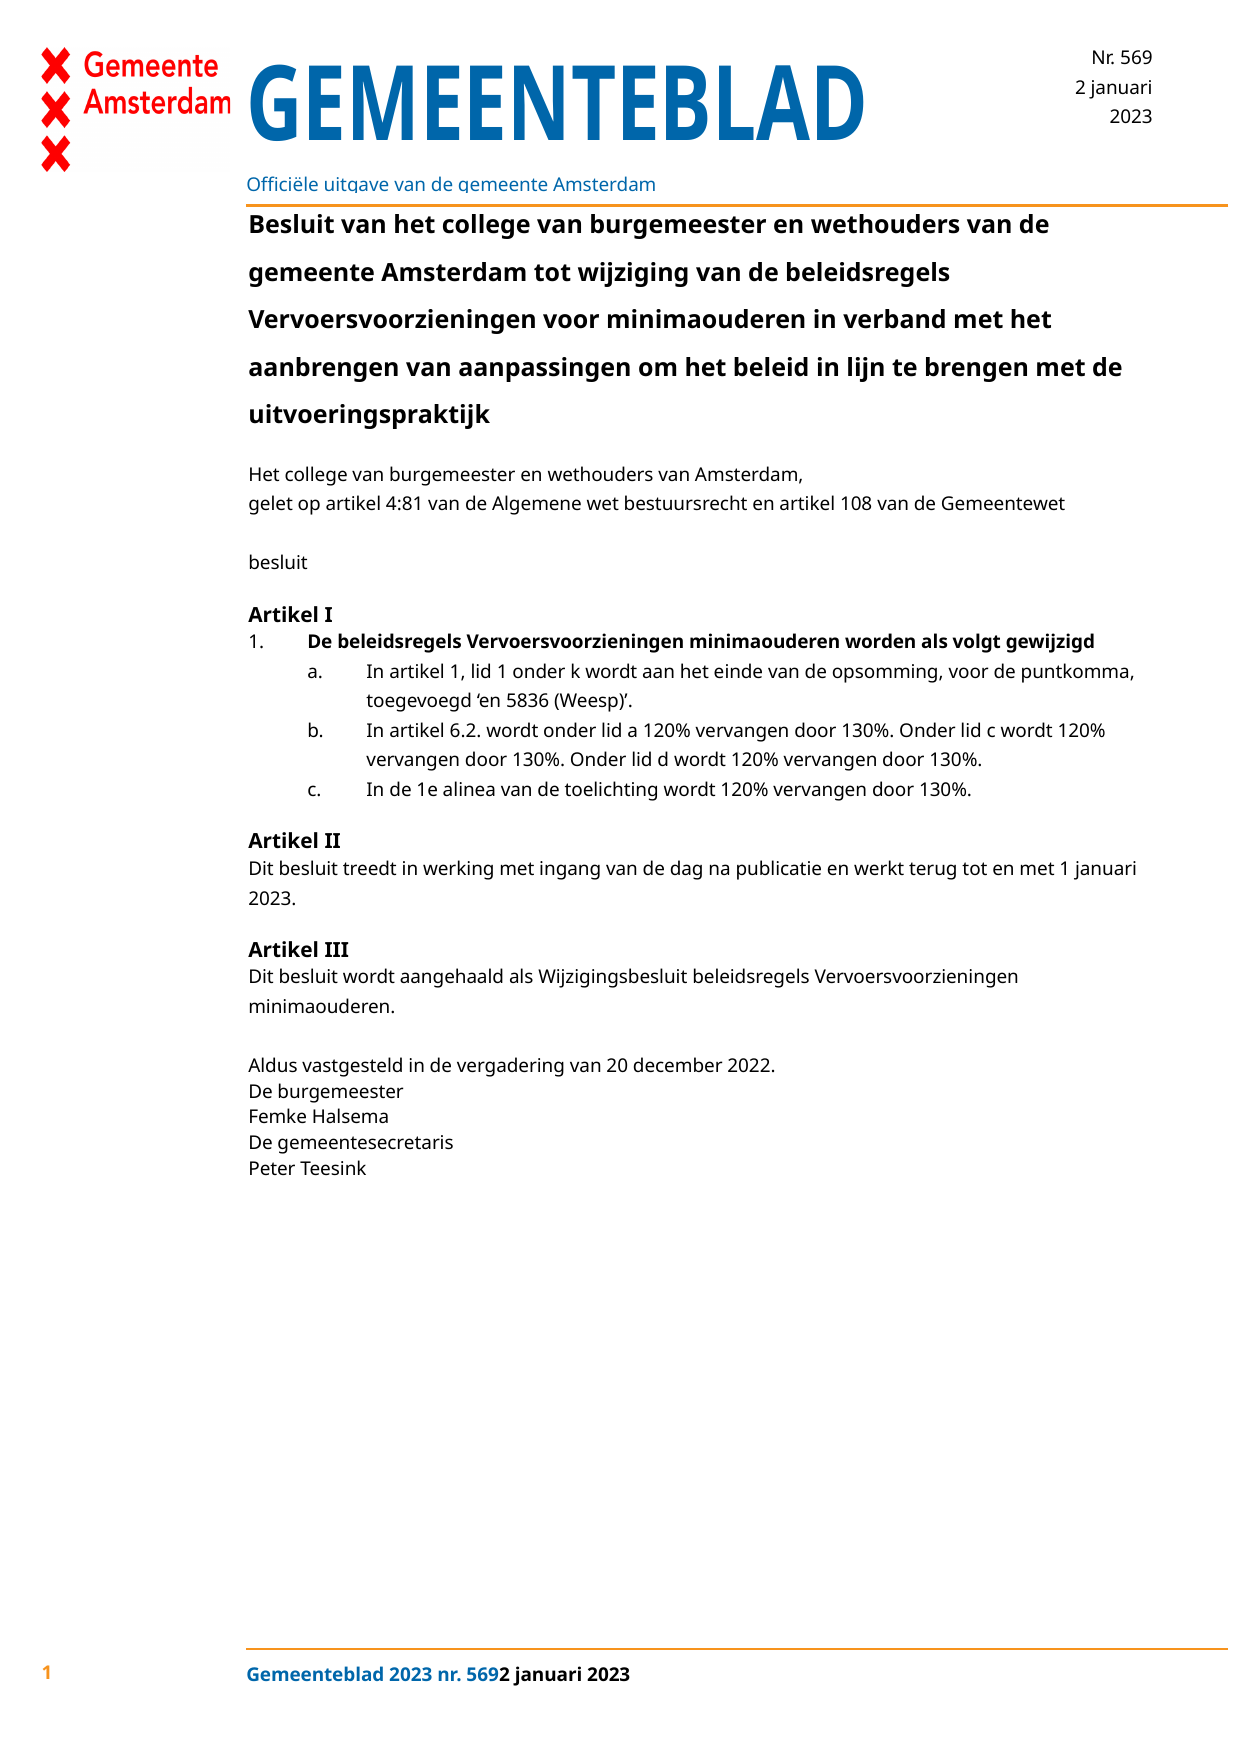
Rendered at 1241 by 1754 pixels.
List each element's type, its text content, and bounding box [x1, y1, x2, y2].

text Besluit van het college van burgemeester en wethouders van de gemeente Amsterdam tot wijziging van de beleidsregels Vervoersvoorzieningen voor minimaouderen in verband met het aanbrengen van aanpassingen om het beleid in lijn te brengen met de uitvoeringspraktijk [248, 207, 1152, 431]
text De gemeentesecretaris [248, 1129, 1152, 1155]
text Femke Halsema [248, 1104, 1152, 1129]
text Het college van burgemeester en wethouders van Amsterdam, [248, 461, 1152, 486]
text besluit [248, 549, 1152, 575]
text De burgemeester [248, 1078, 1152, 1104]
text gelet op artikel 4:81 van de Algemene wet bestuursrecht en artikel 108 van de Gemeentewet [248, 490, 1152, 516]
list In artikel 6.2. wordt onder lid a 120% vervangen door 130%. Onder lid c wordt 120% vervangen door 130%. Onder lid d wordt 120% vervangen door 130%. [307, 717, 1152, 772]
list In artikel 1, lid 1 onder k wordt aan het einde van de opsomming, voor de puntkomma, toegevoegd ‘en 5836 (Weesp)’. [307, 658, 1152, 713]
text Dit besluit treedt in werking met ingang van de dag na publicatie en werkt terug tot en met 1 januari 2023. [248, 855, 1152, 910]
text Artikel II [248, 827, 1152, 855]
text Aldus vastgesteld in de vergadering van 20 december 2022. [248, 1052, 1152, 1078]
text Peter Teesink [248, 1155, 1152, 1181]
list De beleidsregels Vervoersvoorzieningen minimaouderen worden als volgt gewijzigd [248, 628, 1152, 654]
text Dit besluit wordt aangehaald als Wijzigingsbesluit beleidsregels Vervoersvoorzieningen minimaouderen. [248, 963, 1152, 1019]
list In de 1e alinea van de toelichting wordt 120% vervangen door 130%. [307, 776, 1152, 802]
text Artikel III [248, 935, 1152, 963]
text Artikel I [248, 600, 1152, 628]
picture [41, 47, 231, 172]
